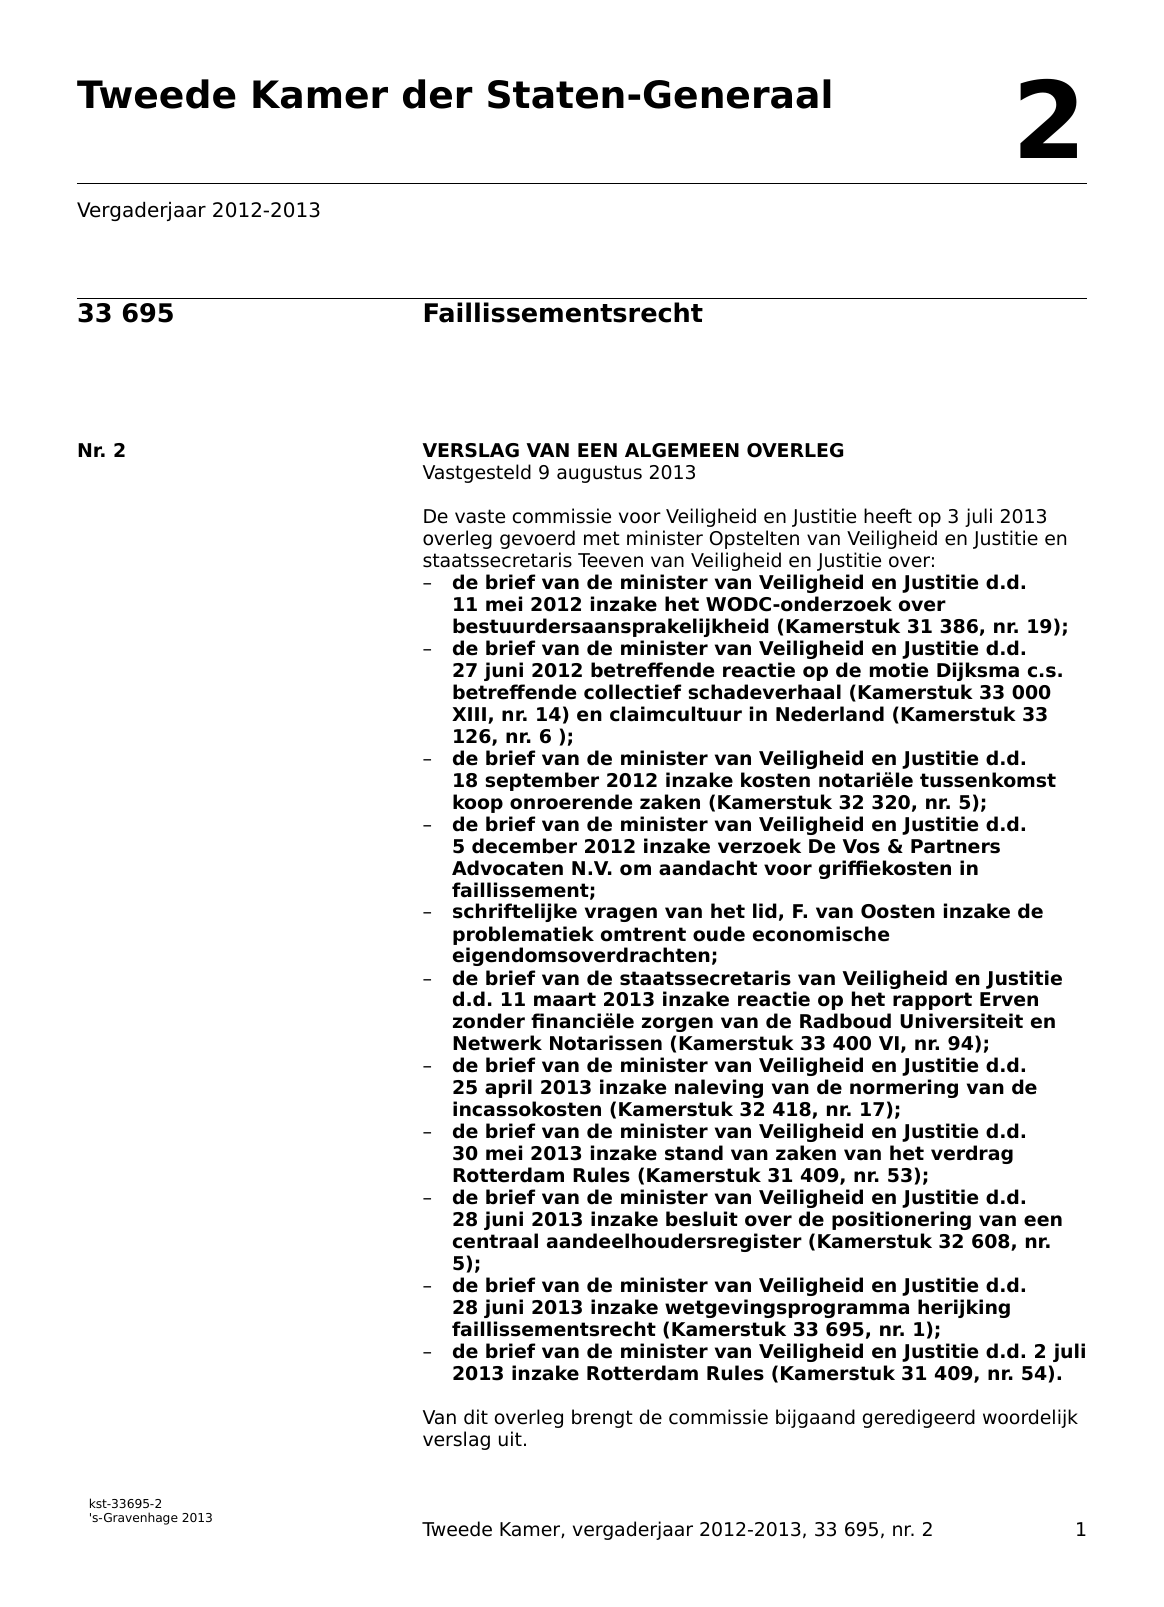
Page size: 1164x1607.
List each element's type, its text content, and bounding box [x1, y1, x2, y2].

text – de brief van de staatssecretaris van Veiligheid en Justitie d.d. 11 maart 2013 inzake reactie op het rapport Erven zonder financiële zorgen van de Radboud Universiteit en Netwerk Notarissen (Kamerstuk 33 400 VI, nr. 94); [422, 967, 1087, 1055]
text kst-33695-2 [88, 1497, 323, 1511]
table_header 2 [886, 59, 1087, 183]
subtitle 33 695 Faillissementsrecht [77, 299, 1087, 329]
text Vastgesteld 9 augustus 2013 [422, 462, 1087, 484]
text – de brief van de minister van Veiligheid en Justitie d.d. 30 mei 2013 inzake stand van zaken van het verdrag Rotterdam Rules (Kamerstuk 31 409, nr. 53); [422, 1121, 1087, 1187]
text De vaste commissie voor Veiligheid en Justitie heeft op 3 juli 2013 overleg gevoerd met minister Opstelten van Veiligheid en Justitie en staatssecretaris Teeven van Veiligheid en Justitie over: [422, 506, 1087, 572]
text – de brief van de minister van Veiligheid en Justitie d.d. 11 mei 2012 inzake het WODC-onderzoek over bestuurdersaansprakelijkheid (Kamerstuk 31 386, nr. 19); [422, 572, 1087, 638]
text – de brief van de minister van Veiligheid en Justitie d.d. 27 juni 2012 betreffende reactie op de motie Dijksma c.s. betreffende collectief schadeverhaal (Kamerstuk 33 000 XIII, nr. 14) en claimcultuur in Nederland (Kamerstuk 33 126, nr. 6 ); [422, 638, 1087, 748]
text – de brief van de minister van Veiligheid en Justitie d.d. 28 juni 2013 inzake wetgevingsprogramma herijking faillissementsrecht (Kamerstuk 33 695, nr. 1); [422, 1275, 1087, 1341]
text – de brief van de minister van Veiligheid en Justitie d.d. 18 september 2012 inzake kosten notariële tussenkomst koop onroerende zaken (Kamerstuk 32 320, nr. 5); [422, 748, 1087, 813]
text – de brief van de minister van Veiligheid en Justitie d.d. 5 december 2012 inzake verzoek De Vos & Partners Advocaten N.V. om aandacht voor griffiekosten in faillissement; [422, 813, 1087, 901]
subtitle Nr. 2 VERSLAG VAN EEN ALGEMEEN OVERLEG [77, 440, 1087, 462]
text – de brief van de minister van Veiligheid en Justitie d.d. 2 juli 2013 inzake Rotterdam Rules (Kamerstuk 31 409, nr. 54). [422, 1341, 1087, 1385]
text 's-Gravenhage 2013 [88, 1511, 323, 1525]
text – de brief van de minister van Veiligheid en Justitie d.d. 28 juni 2013 inzake besluit over de positionering van een centraal aandeelhoudersregister (Kamerstuk 32 608, nr. 5); [422, 1187, 1087, 1275]
text – de brief van de minister van Veiligheid en Justitie d.d. 25 april 2013 inzake naleving van de normering van de incassokosten (Kamerstuk 32 418, nr. 17); [422, 1055, 1087, 1121]
text Van dit overleg brengt de commissie bijgaand geredigeerd woordelijk verslag uit. [422, 1407, 1087, 1451]
text – schriftelijke vragen van het lid, F. van Oosten inzake de problematiek omtrent oude economische eigendomsoverdrachten; [422, 901, 1087, 967]
table_header Tweede Kamer der Staten-Generaal [77, 59, 886, 183]
table_cell Vergaderjaar 2012-2013 [77, 184, 1087, 298]
